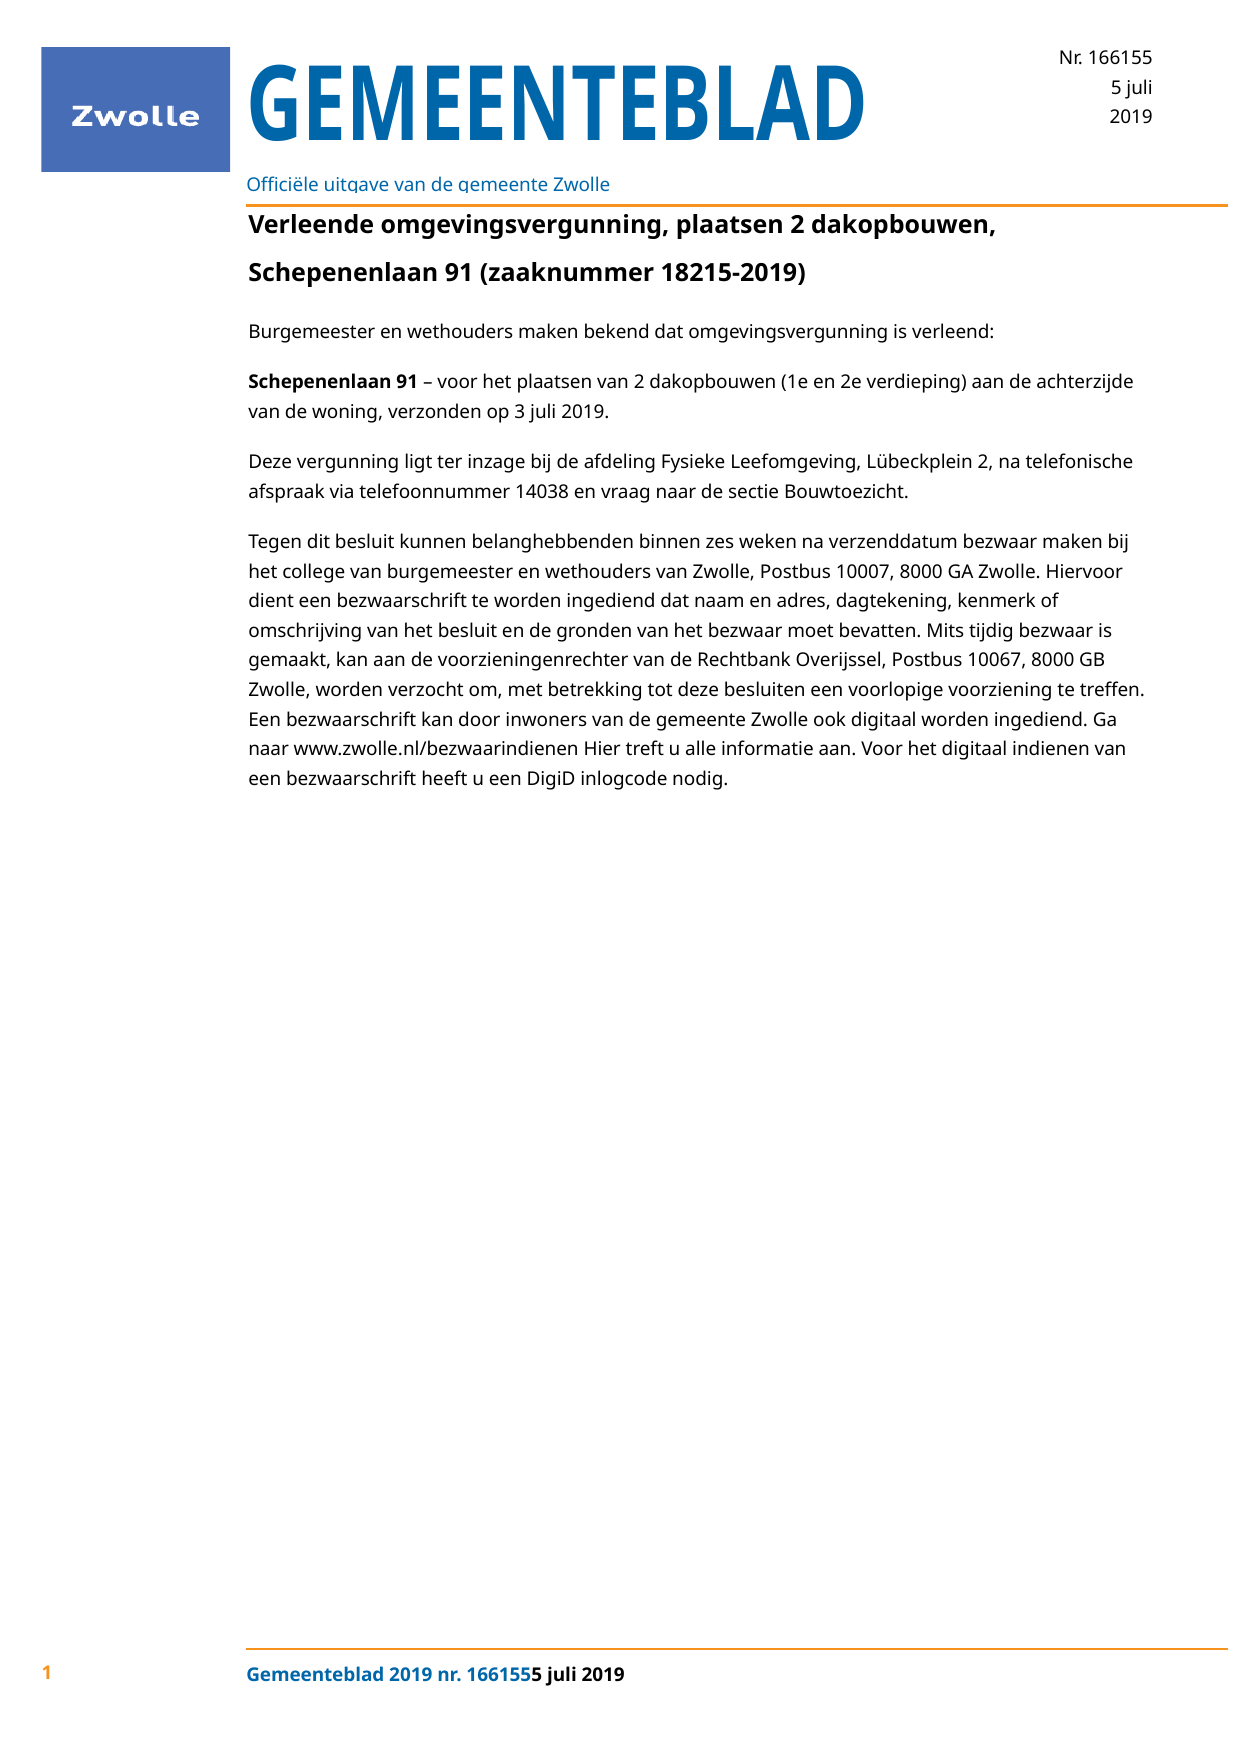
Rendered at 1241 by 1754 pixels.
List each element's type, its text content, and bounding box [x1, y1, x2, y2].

picture [41, 47, 231, 172]
text Tegen dit besluit kunnen belanghebbenden binnen zes weken na verzenddatum bezwaar maken bij het college van burgemeester en wethouders van Zwolle, Postbus 10007, 8000 GA Zwolle. Hiervoor dient een bezwaarschrift te worden ingediend dat naam en adres, dagtekening, kenmerk of omschrijving van het besluit en de gronden van het bezwaar moet bevatten. Mits tijdig bezwaar is gemaakt, kan aan de voorzieningenrechter van de Rechtbank Overijssel, Postbus 10067, 8000 GB Zwolle, worden verzocht om, met betrekking tot deze besluiten een voorlopige voorziening te treffen. Een bezwaarschrift kan door inwoners van de gemeente Zwolle ook digitaal worden ingediend. Ga naar www.zwolle.nl/bezwaarindienen Hier treft u alle informatie aan. Voor het digitaal indienen van een bezwaarschrift heeft u een DigiD inlogcode nodig. [248, 528, 1152, 791]
text Verleende omgevingsvergunning, plaatsen 2 dakopbouwen, Schepenenlaan 91 (zaaknummer 18215-2019) [248, 207, 1152, 288]
text Deze vergunning ligt ter inzage bij de afdeling Fysieke Leefomgeving, Lübeckplein 2, na telefonische afspraak via telefoonnummer 14038 en vraag naar de sectie Bouwtoezicht. [248, 448, 1152, 504]
text Schepenenlaan 91 – voor het plaatsen van 2 dakopbouwen (1e en 2e verdieping) aan de achterzijde van de woning, verzonden op 3 juli 2019. [248, 368, 1152, 424]
text Burgemeester en wethouders maken bekend dat omgevingsvergunning is verleend: [248, 318, 1152, 344]
